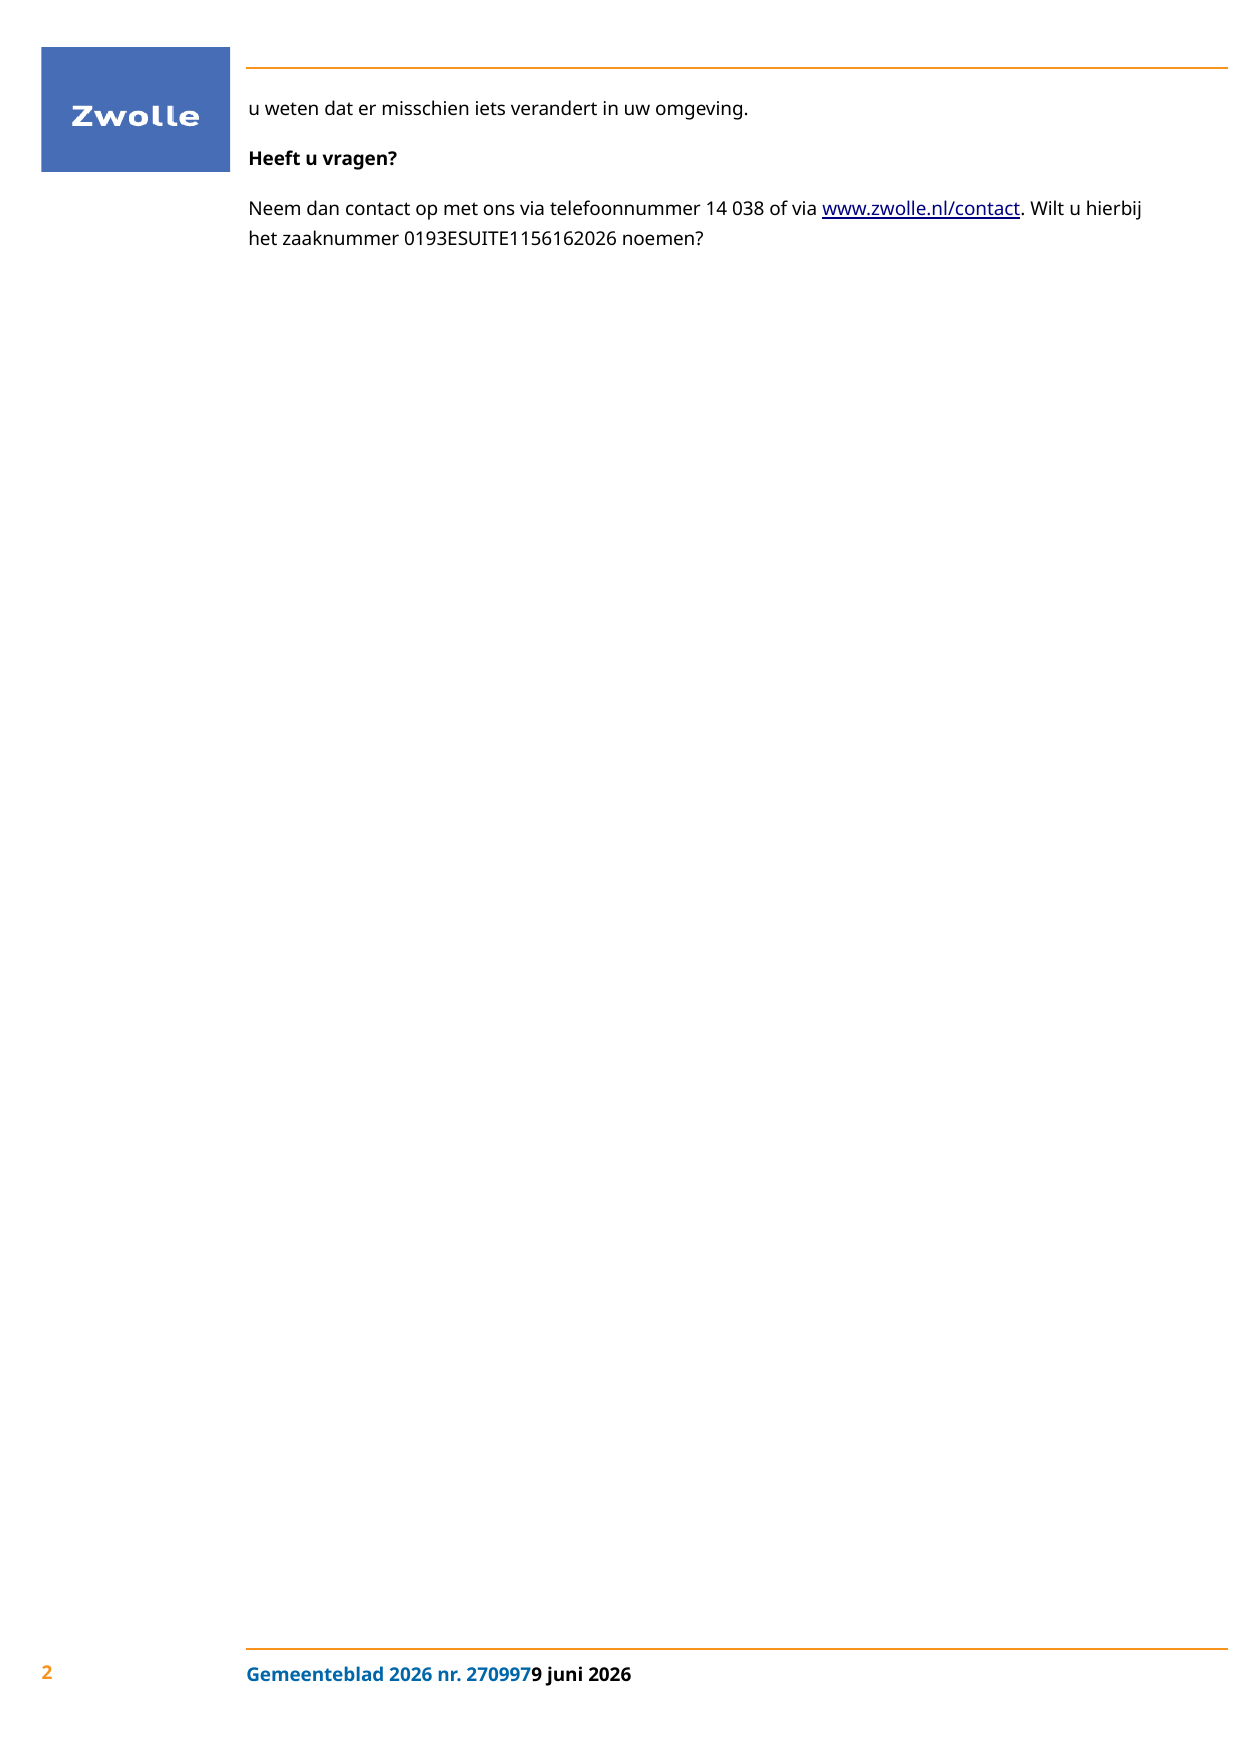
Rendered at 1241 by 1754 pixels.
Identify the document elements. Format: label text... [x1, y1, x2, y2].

picture [41, 47, 231, 172]
text u weten dat er misschien iets verandert in uw omgeving. [248, 95, 1152, 121]
text Heeft u vragen? [248, 145, 1152, 171]
text Neem dan contact op met ons via telefoonnummer 14 038 of via www.zwolle.nl/contact. Wilt u hierbij het zaaknummer 0193ESUITE1156162026 noemen? [248, 196, 1152, 251]
